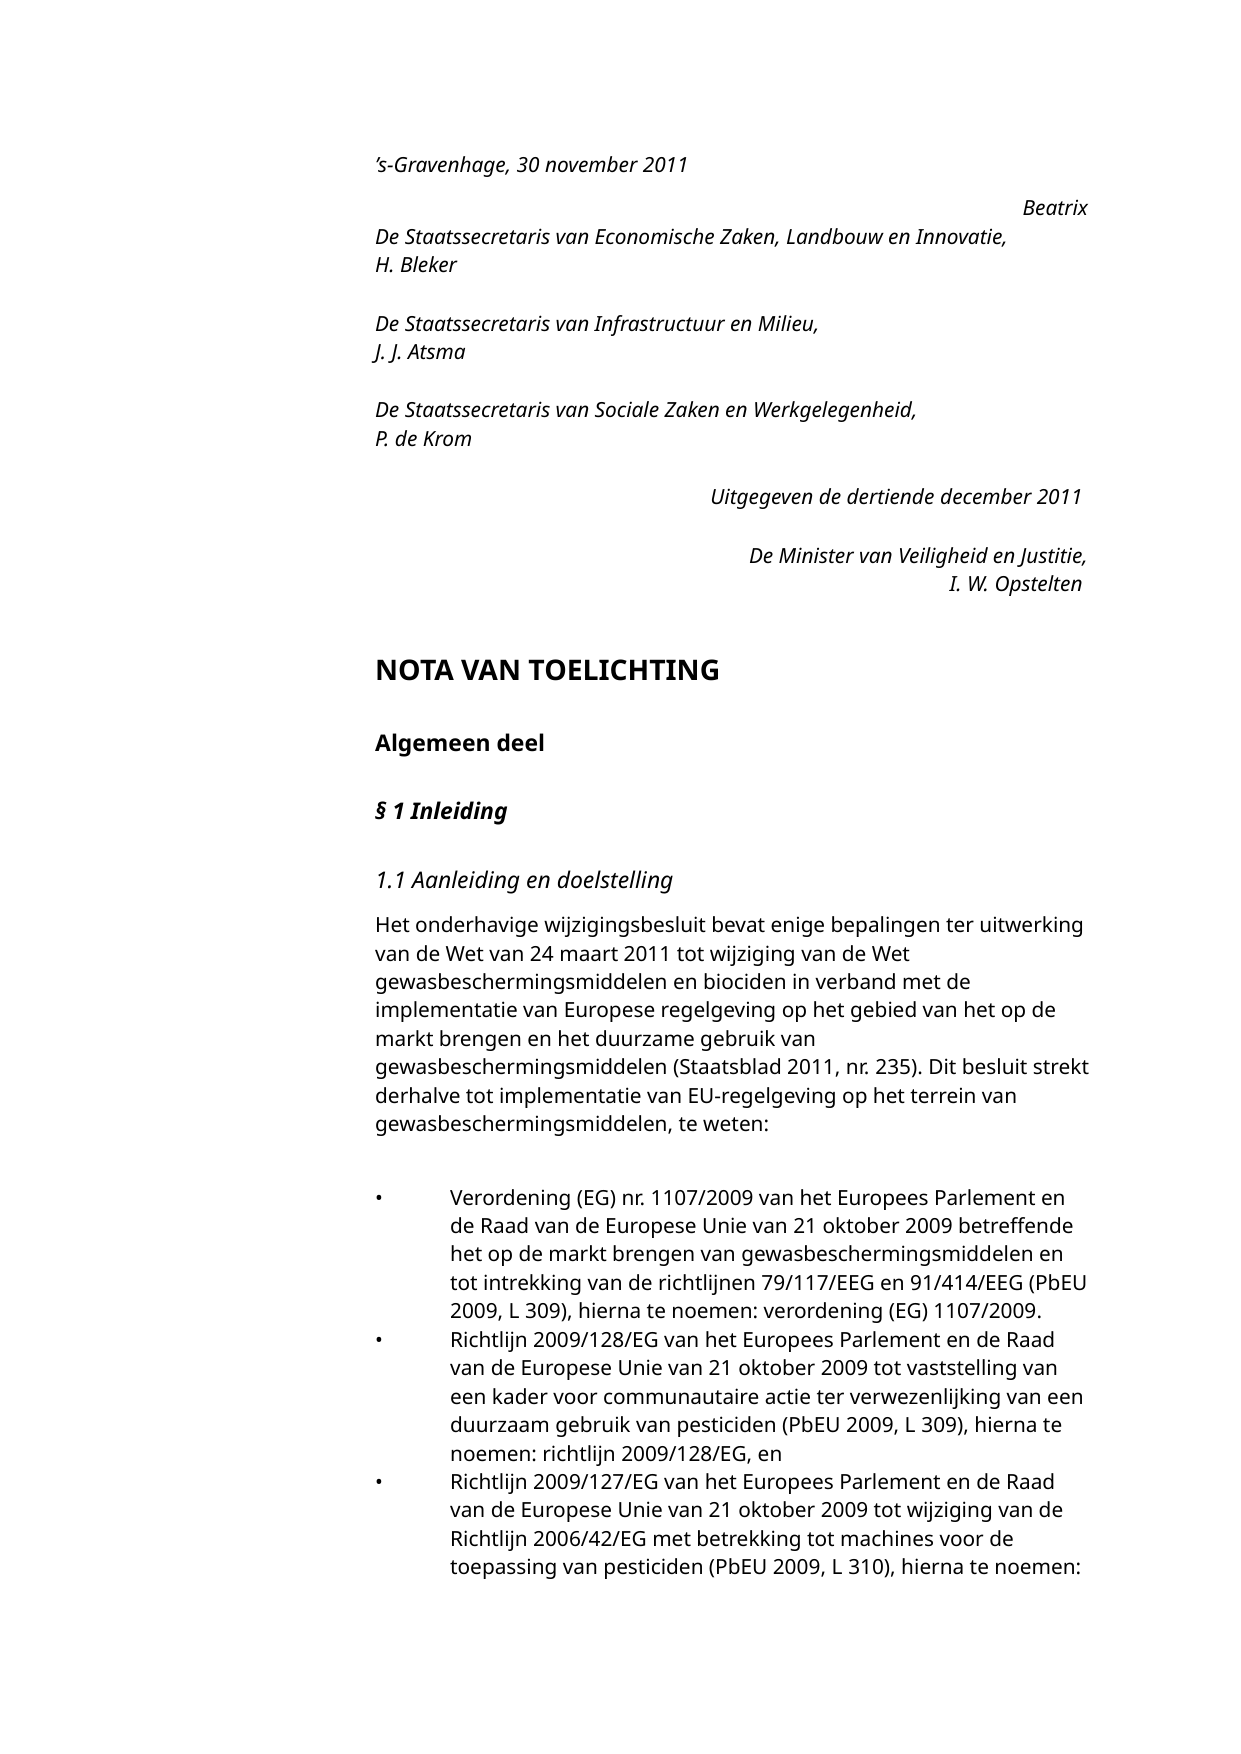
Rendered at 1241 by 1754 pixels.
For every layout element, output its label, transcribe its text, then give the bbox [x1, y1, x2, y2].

subtitle § 1 Inleiding [375, 795, 1090, 826]
text Beatrix [375, 193, 1090, 222]
text De Staatssecretaris van Sociale Zaken en Werkgelegenheid, [375, 396, 1090, 424]
subtitle NOTA VAN TOELICHTING [375, 650, 1090, 689]
text I. W. Opstelten [375, 569, 1090, 598]
text Uitgegeven de dertiende december 2011 [375, 482, 1090, 511]
text Het onderhavige wijzigingsbesluit bevat enige bepalingen ter uitwerking van de Wet van 24 maart 2011 tot wijziging van de Wet gewasbeschermingsmiddelen en biociden in verband met de implementatie van Europese regelgeving op het gebied van het op de markt brengen en het duurzame gebruik van gewasbeschermingsmiddelen (Staatsblad 2011, nr. 235). Dit besluit strekt derhalve tot implementatie van EU-regelgeving op het terrein van gewasbeschermingsmiddelen, te weten: [375, 910, 1090, 1138]
text ’s-Gravenhage, 30 november 2011 [375, 150, 1090, 178]
list Verordening (EG) nr. 1107/2009 van het Europees Parlement en de Raad van de Europese Unie van 21 oktober 2009 betreffende het op de markt brengen van gewasbeschermingsmiddelen en tot intrekking van de richtlijnen 79/117/EEG en 91/414/EEG (PbEU 2009, L 309), hierna te noemen: verordening (EG) 1107/2009. [375, 1183, 1090, 1325]
subtitle Algemeen deel [375, 726, 1090, 758]
text De Staatssecretaris van Infrastructuur en Milieu, [375, 309, 1090, 337]
subtitle 1.1 Aanleiding en doelstelling [375, 864, 1090, 895]
text De Minister van Veiligheid en Justitie, [375, 541, 1090, 569]
text P. de Krom [375, 424, 1090, 452]
text J. J. Atsma [375, 337, 1090, 366]
text De Staatssecretaris van Economische Zaken, Landbouw en Innovatie, [375, 222, 1090, 250]
list Richtlijn 2009/128/EG van het Europees Parlement en de Raad van de Europese Unie van 21 oktober 2009 tot vaststelling van een kader voor communautaire actie ter verwezenlijking van een duurzaam gebruik van pesticiden (PbEU 2009, L 309), hierna te noemen: richtlijn 2009/128/EG, en [375, 1325, 1090, 1467]
text H. Bleker [375, 250, 1090, 279]
list Richtlijn 2009/127/EG van het Europees Parlement en de Raad van de Europese Unie van 21 oktober 2009 tot wijziging van de Richtlijn 2006/42/EG met betrekking tot machines voor de toepassing van pesticiden (PbEU 2009, L 310), hierna te noemen: [375, 1467, 1090, 1581]
